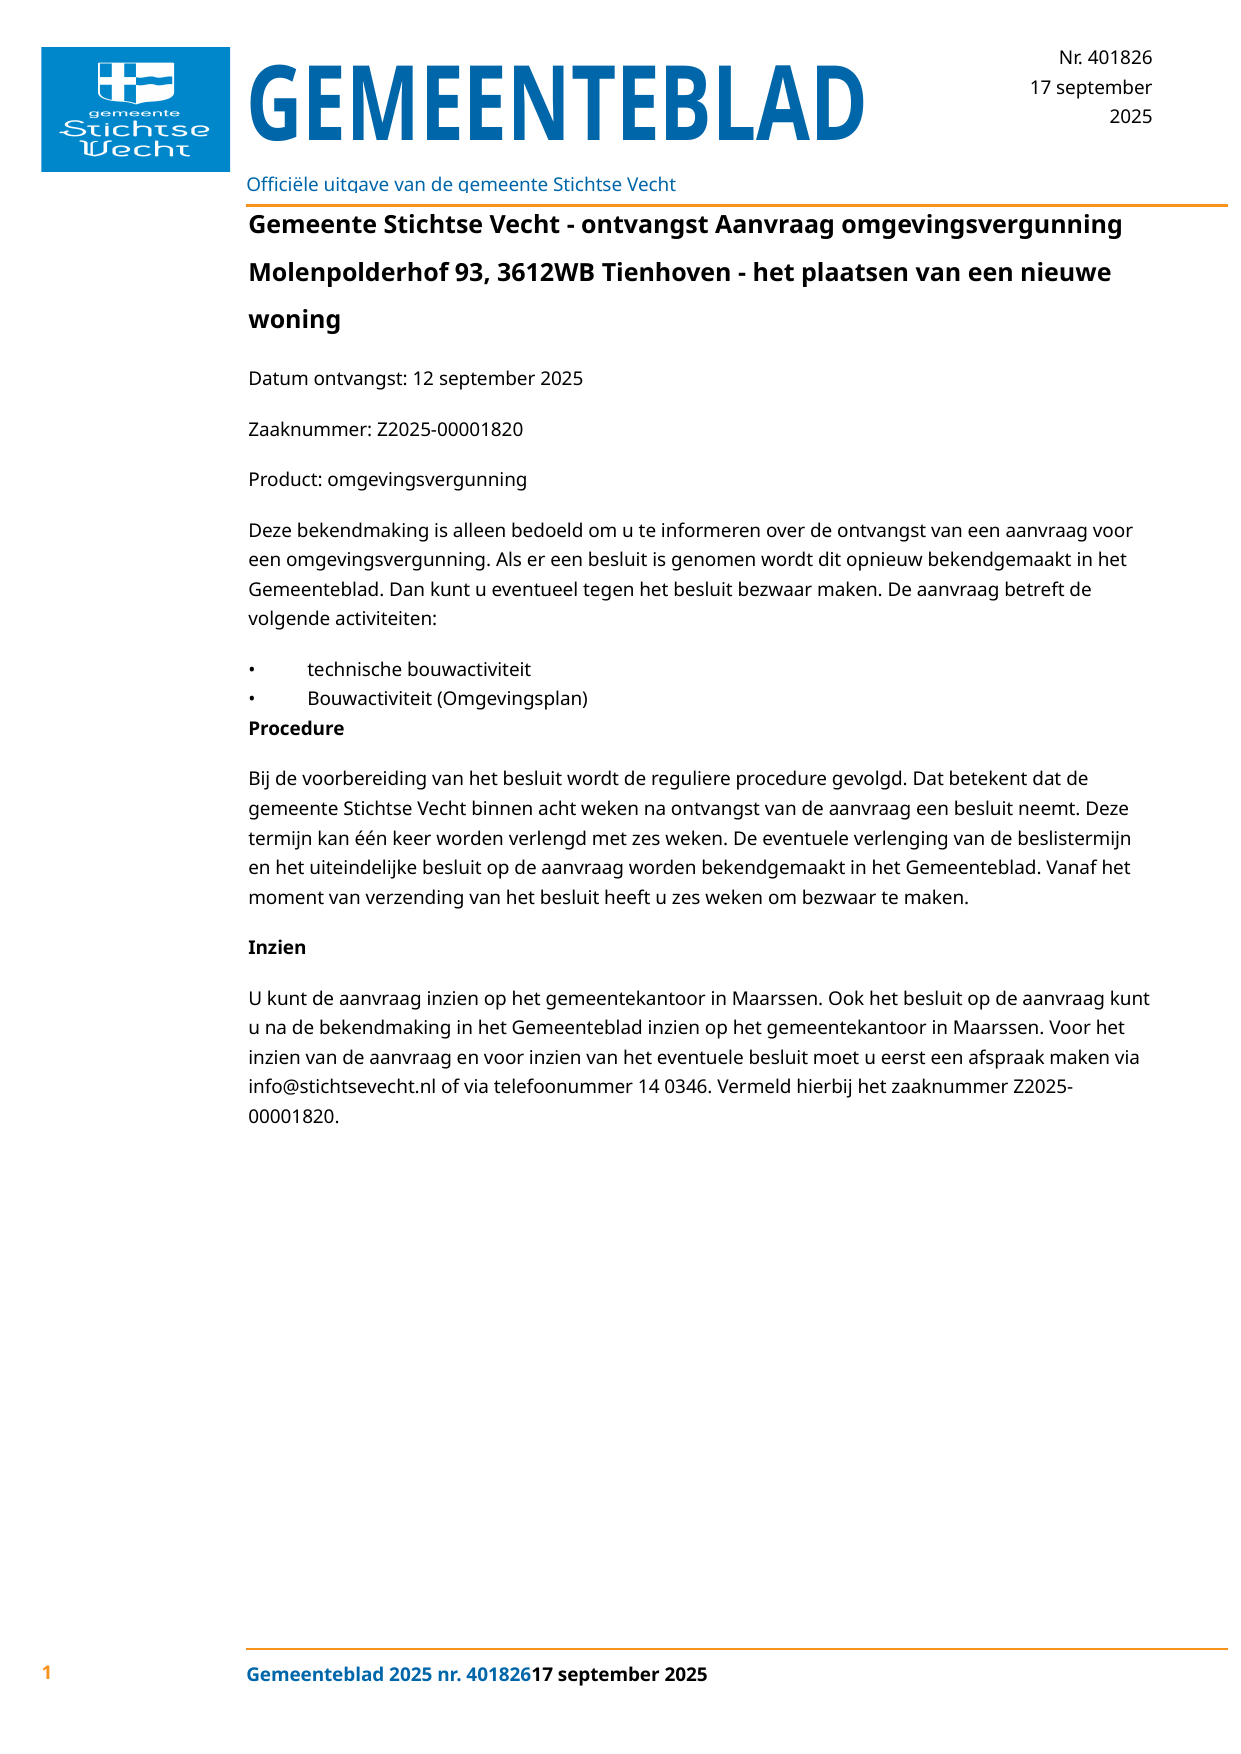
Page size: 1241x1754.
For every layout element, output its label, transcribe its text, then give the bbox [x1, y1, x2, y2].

text Deze bekendmaking is alleen bedoeld om u te informeren over de ontvangst van een aanvraag voor een omgevingsvergunning. Als er een besluit is genomen wordt dit opnieuw bekendgemaakt in het Gemeenteblad. Dan kunt u eventueel tegen het besluit bezwaar maken. De aanvraag betreft de volgende activiteiten: [248, 517, 1152, 631]
list technische bouwactiviteit [248, 656, 1152, 682]
text Gemeente Stichtse Vecht - ontvangst Aanvraag omgevingsvergunning Molenpolderhof 93, 3612WB Tienhoven - het plaatsen van een nieuwe woning [248, 207, 1152, 336]
picture [137, 63, 174, 103]
text Zaaknummer: Z2025-00001820 [248, 416, 1152, 442]
text Datum ontvangst: 12 september 2025 [248, 366, 1152, 391]
list Bouwactiviteit (Omgevingsplan) [248, 686, 1152, 711]
text Inzien [248, 934, 1152, 960]
picture [99, 63, 135, 101]
text Procedure [248, 715, 1152, 741]
text Product: omgevingsvergunning [248, 466, 1152, 492]
text U kunt de aanvraag inzien op het gemeentekantoor in Maarssen. Ook het besluit op de aanvraag kunt u na de bekendmaking in het Gemeenteblad inzien op het gemeentekantoor in Maarssen. Voor het inzien van de aanvraag en voor inzien van het eventuele besluit moet u eerst een afspraak maken via info@stichtsevecht.nl of via telefoonummer 14 0346. Vermeld hierbij het zaaknummer Z2025-00001820. [248, 985, 1152, 1129]
text Bij de voorbereiding van het besluit wordt de reguliere procedure gevolgd. Dat betekent dat de gemeente Stichtse Vecht binnen acht weken na ontvangst van de aanvraag een besluit neemt. Deze termijn kan één keer worden verlengd met zes weken. De eventuele verlenging van de beslistermijn en het uiteindelijke besluit op de aanvraag worden bekendgemaakt in het Gemeenteblad. Vanaf het moment van verzending van het besluit heeft u zes weken om bezwaar te maken. [248, 766, 1152, 909]
